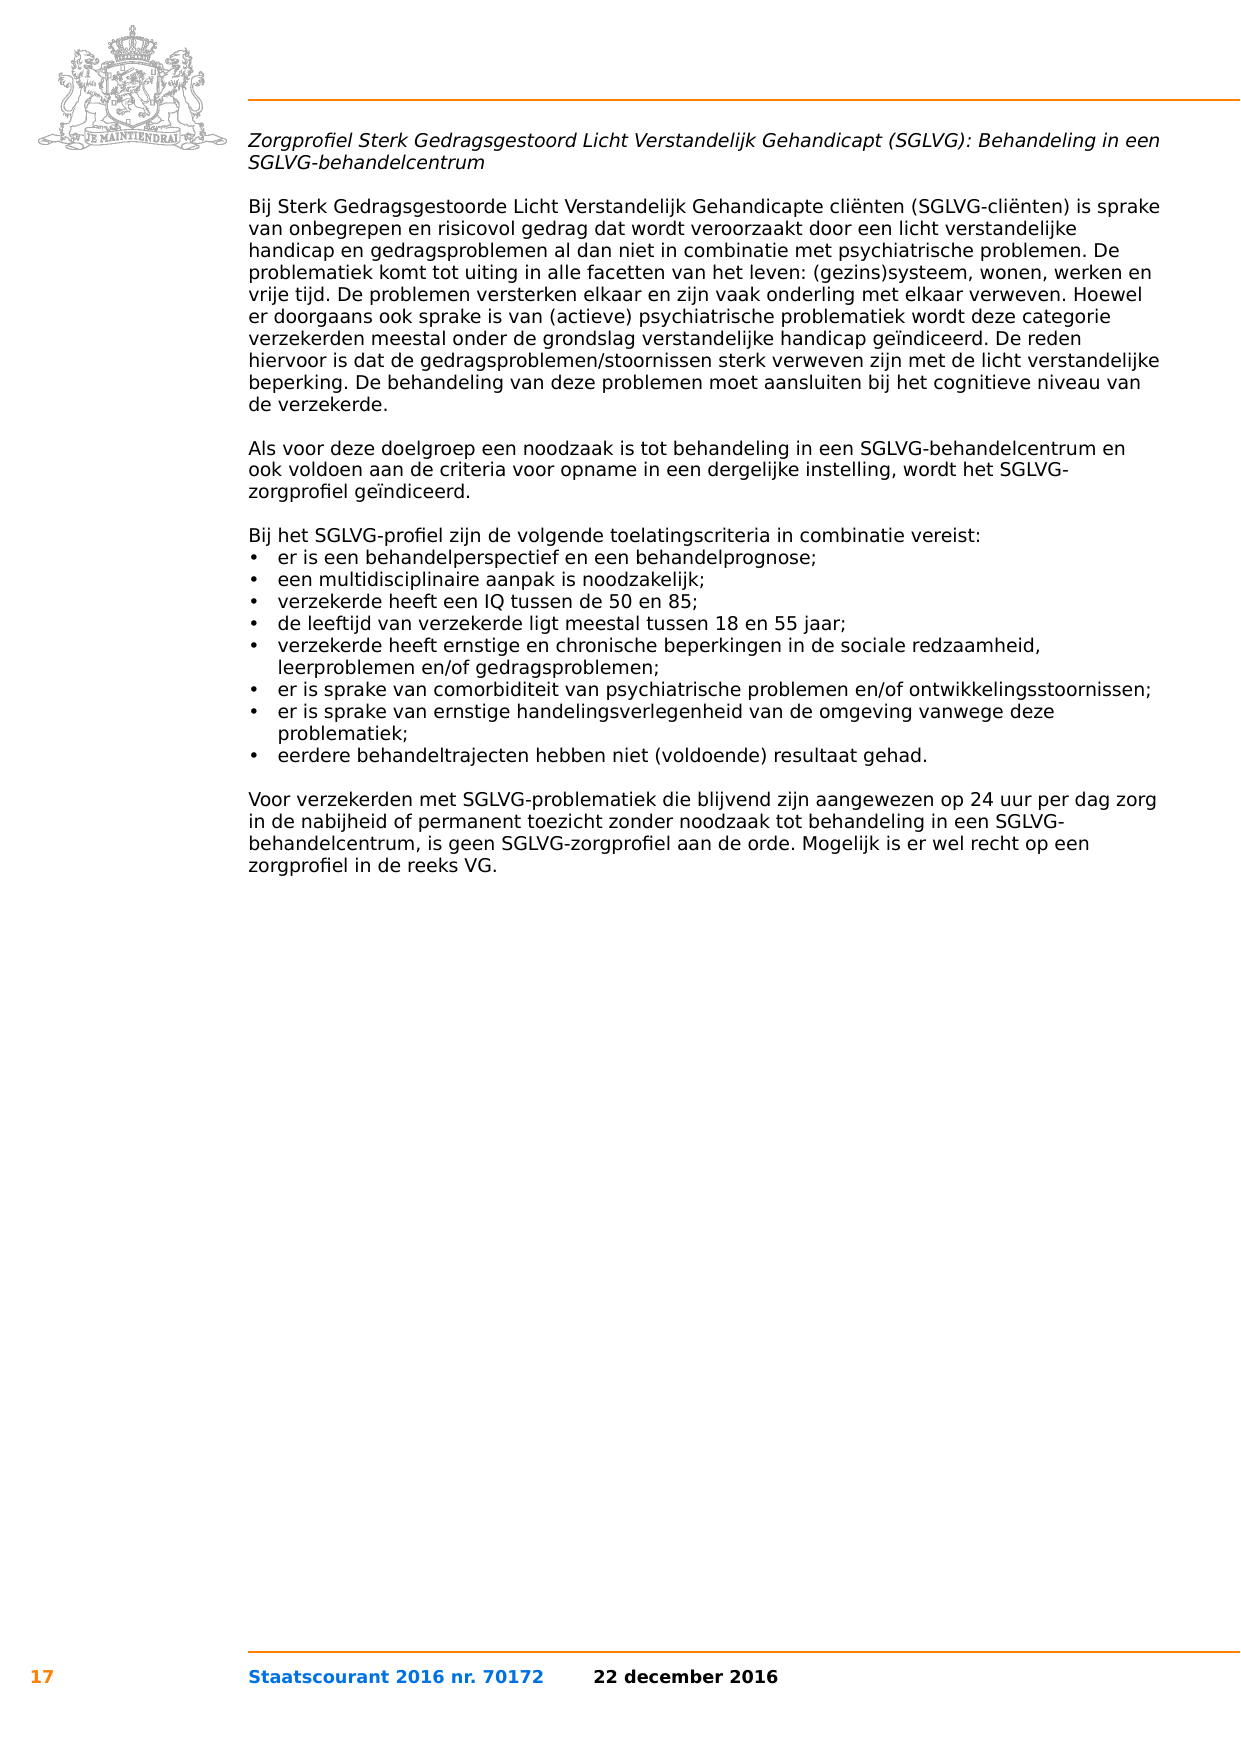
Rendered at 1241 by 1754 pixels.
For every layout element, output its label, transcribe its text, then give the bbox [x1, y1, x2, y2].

text Bij Sterk Gedragsgestoorde Licht Verstandelijk Gehandicapte cliënten (SGLVG-cliënten) is sprake van onbegrepen en risicovol gedrag dat wordt veroorzaakt door een licht verstandelijke handicap en gedragsproblemen al dan niet in combinatie met psychiatrische problemen. De problematiek komt tot uiting in alle facetten van het leven: (gezins)systeem, wonen, werken en vrije tijd. De problemen versterken elkaar en zijn vaak onderling met elkaar verweven. Hoewel er doorgaans ook sprake is van (actieve) psychiatrische problematiek wordt deze categorie verzekerden meestal onder de grondslag verstandelijke handicap geïndiceerd. De reden hiervoor is dat de gedragsproblemen/stoornissen sterk verweven zijn met de licht verstandelijke beperking. De behandeling van deze problemen moet aansluiten bij het cognitieve niveau van de verzekerde. [248, 196, 1163, 416]
text • verzekerde heeft een IQ tussen de 50 en 85; [248, 591, 1163, 613]
text • er is sprake van ernstige handelingsverlegenheid van de omgeving vanwege deze problematiek; [248, 701, 1163, 745]
picture [38, 25, 227, 150]
text • de leeftijd van verzekerde ligt meestal tussen 18 en 55 jaar; [248, 613, 1163, 635]
text • eerdere behandeltrajecten hebben niet (voldoende) resultaat gehad. [248, 745, 1163, 767]
text Bij het SGLVG-profiel zijn de volgende toelatingscriteria in combinatie vereist: [248, 525, 1163, 547]
subtitle Zorgprofiel Sterk Gedragsgestoord Licht Verstandelijk Gehandicapt (SGLVG): Behandeling in een SGLVG-behandelcentrum [248, 130, 1163, 174]
text • er is sprake van comorbiditeit van psychiatrische problemen en/of ontwikkelingsstoornissen; [248, 679, 1163, 701]
text • een multidisciplinaire aanpak is noodzakelijk; [248, 569, 1163, 591]
text Voor verzekerden met SGLVG-problematiek die blijvend zijn aangewezen op 24 uur per dag zorg in de nabijheid of permanent toezicht zonder noodzaak tot behandeling in een SGLVG-behandelcentrum, is geen SGLVG-zorgprofiel aan de orde. Mogelijk is er wel recht op een zorgprofiel in de reeks VG. [248, 789, 1163, 877]
text • verzekerde heeft ernstige en chronische beperkingen in de sociale redzaamheid, leerproblemen en/of gedragsproblemen; [248, 635, 1163, 679]
text • er is een behandelperspectief en een behandelprognose; [248, 547, 1163, 569]
text Als voor deze doelgroep een noodzaak is tot behandeling in een SGLVG-behandelcentrum en ook voldoen aan de criteria voor opname in een dergelijke instelling, wordt het SGLVG-zorgprofiel geïndiceerd. [248, 437, 1163, 503]
